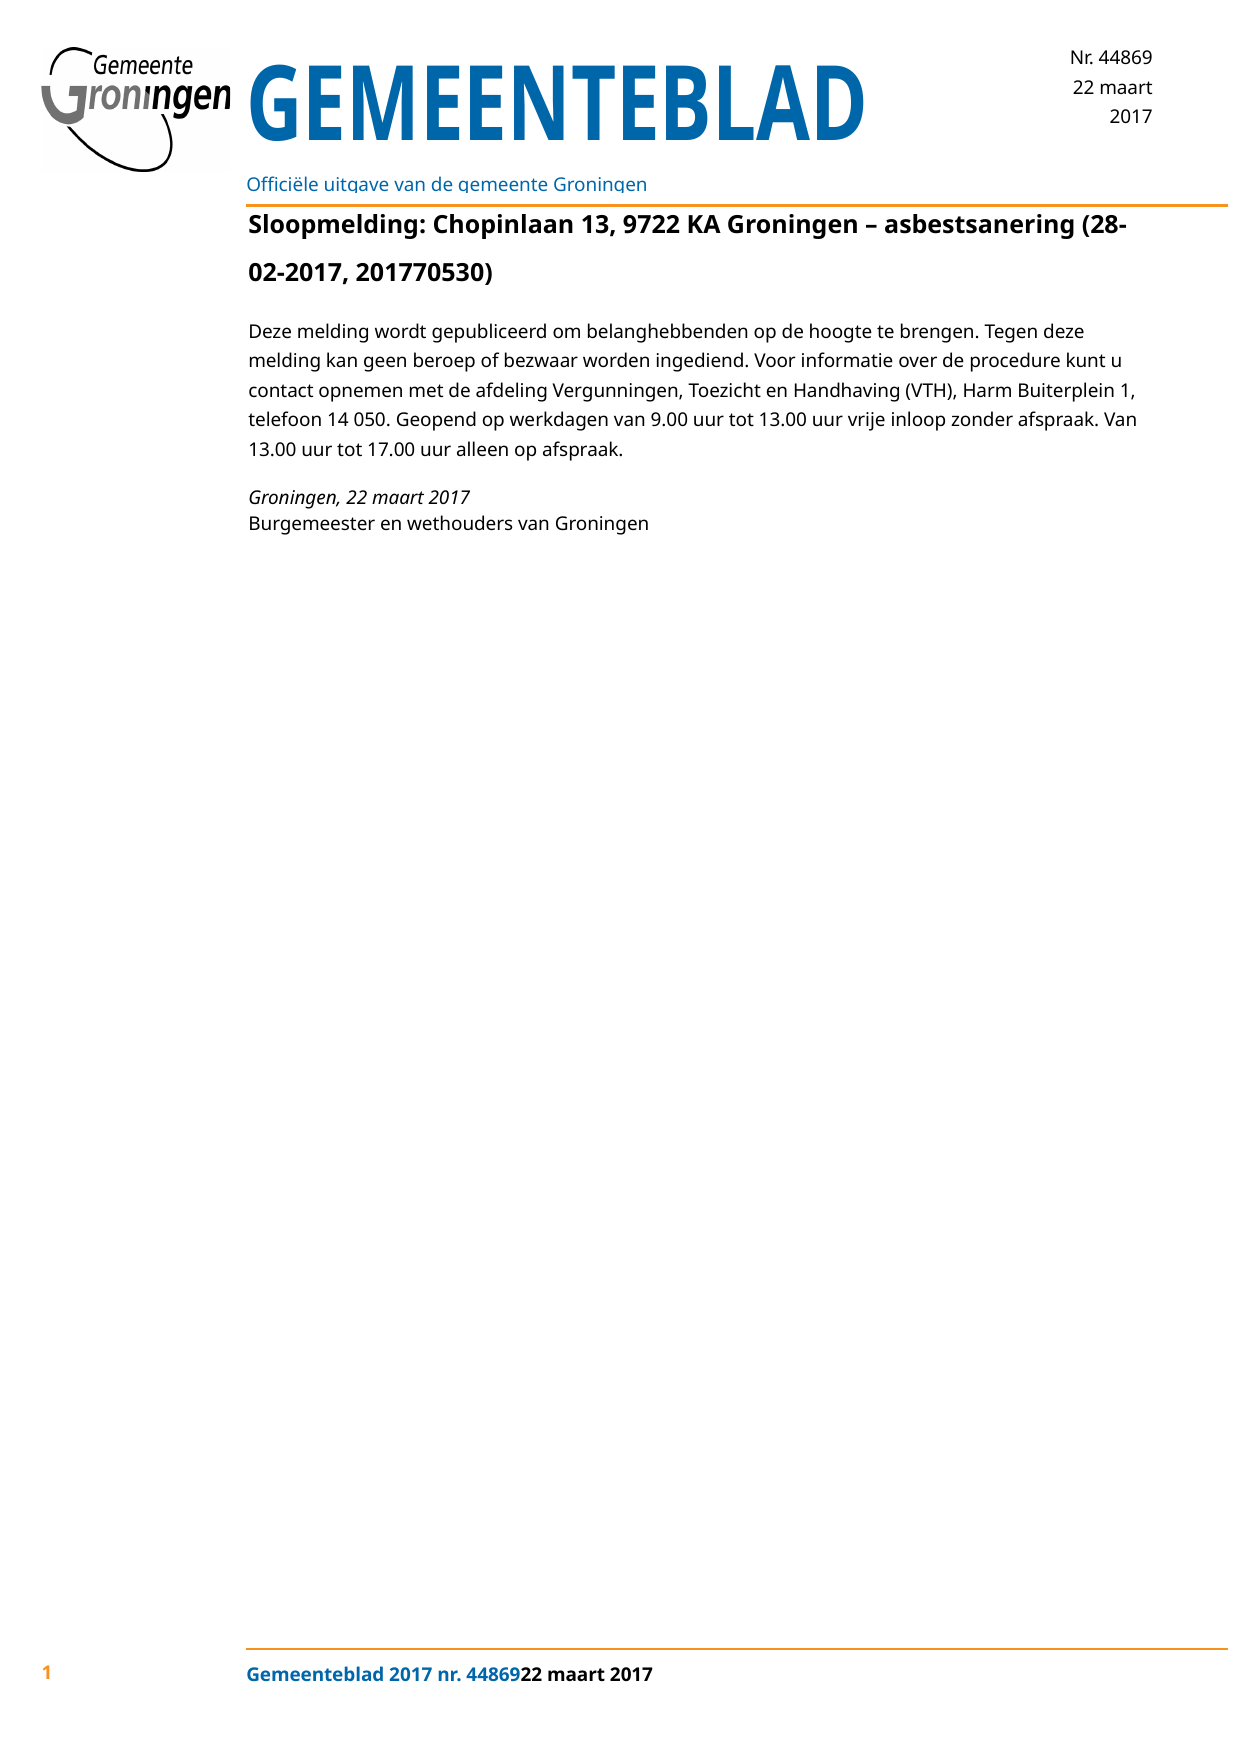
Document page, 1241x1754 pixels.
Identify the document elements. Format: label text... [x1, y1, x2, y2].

text Deze melding wordt gepubliceerd om belanghebbenden op de hoogte te brengen. Tegen deze melding kan geen beroep of bezwaar worden ingediend. Voor informatie over de procedure kunt u contact opnemen met de afdeling Vergunningen, Toezicht en Handhaving (VTH), Harm Buiterplein 1, telefoon 14 050. Geopend op werkdagen van 9.00 uur tot 13.00 uur vrije inloop zonder afspraak. Van 13.00 uur tot 17.00 uur alleen op afspraak. [248, 318, 1152, 462]
text Burgemeester en wethouders van Groningen [248, 510, 1152, 536]
text Sloopmelding: Chopinlaan 13, 9722 KA Groningen – asbestsanering (28-02-2017, 201770530) [248, 207, 1152, 288]
text Groningen, 22 maart 2017 [248, 484, 1152, 510]
picture [41, 47, 231, 172]
